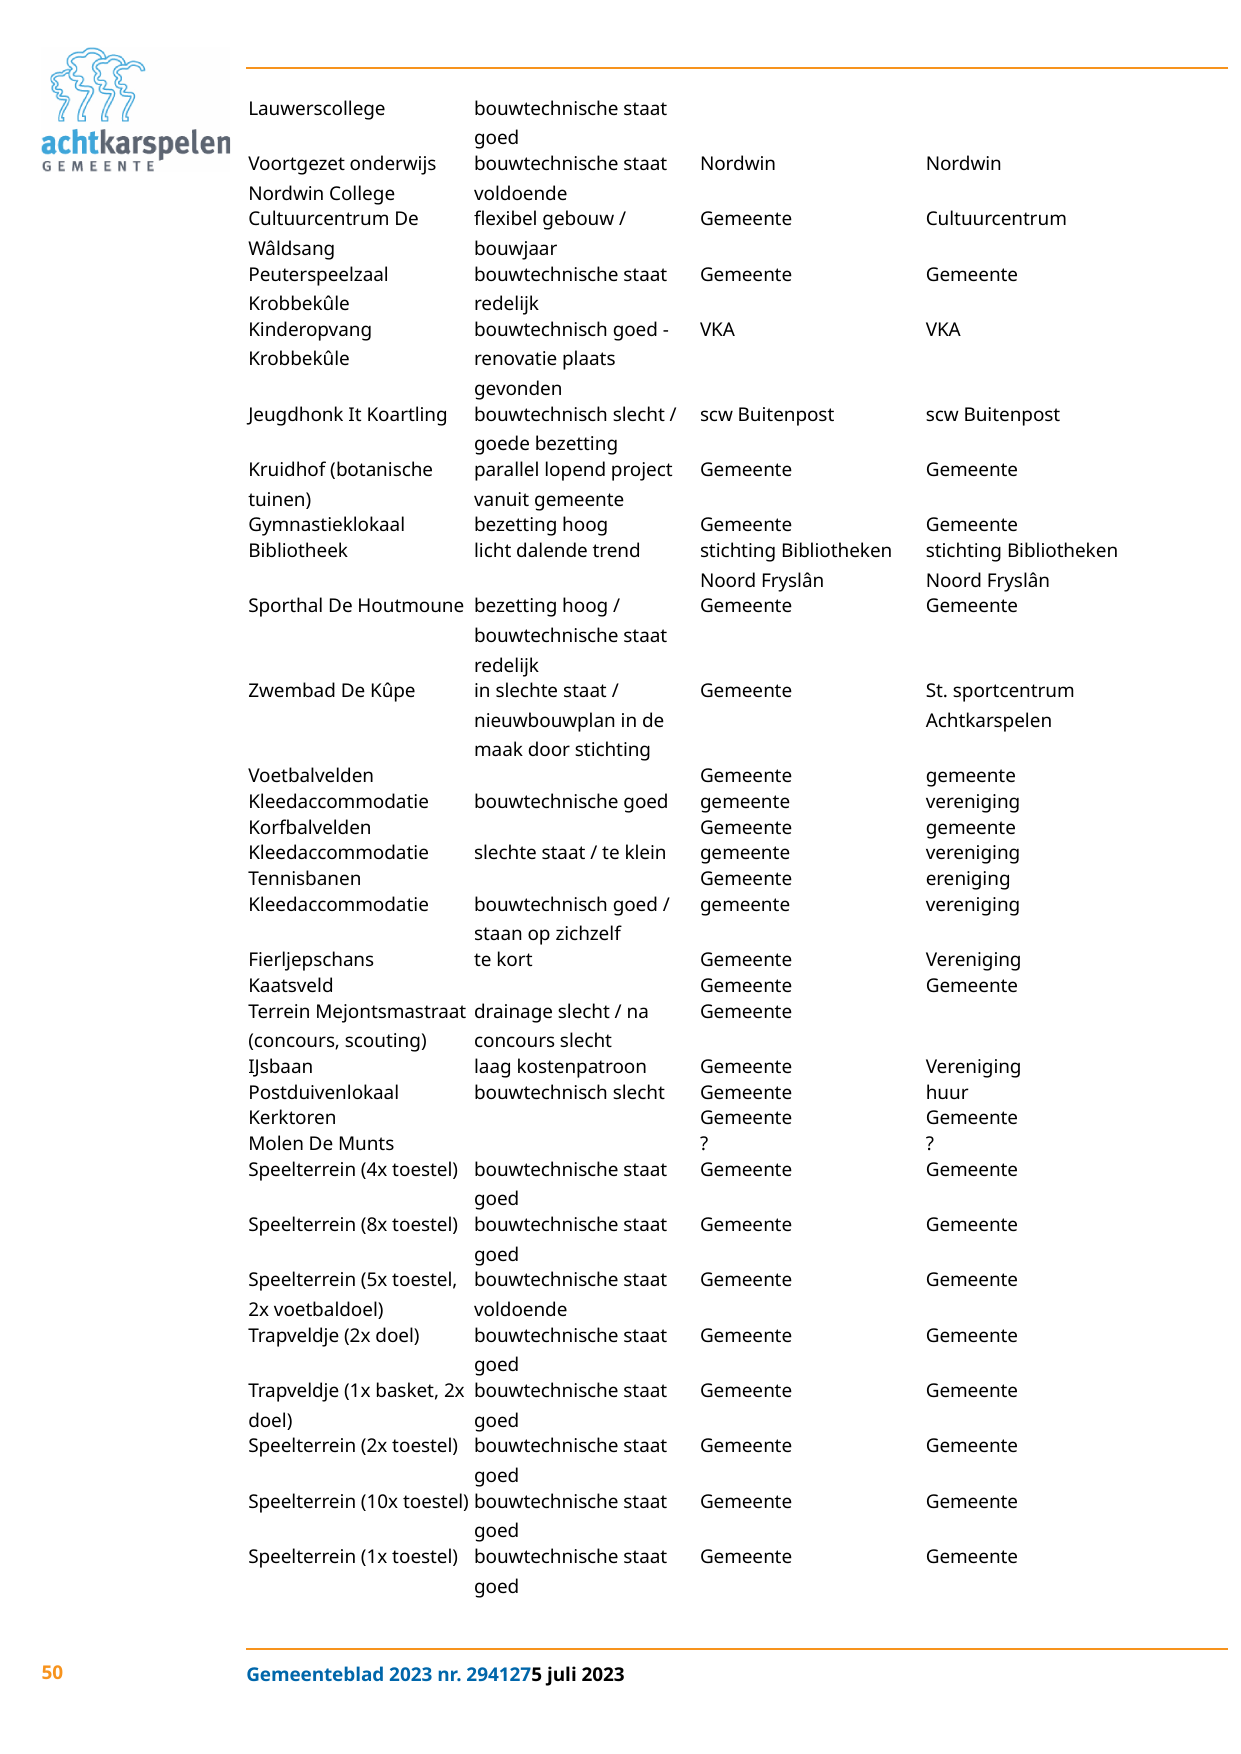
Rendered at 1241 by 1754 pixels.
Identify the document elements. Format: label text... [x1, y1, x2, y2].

table_cell Gemeente [926, 1105, 1152, 1130]
table_cell bezetting hoog [474, 512, 700, 537]
table_cell [474, 1105, 700, 1130]
table_cell Gemeente [700, 1377, 926, 1433]
table_cell bouwtechnische staat goed [474, 1377, 700, 1433]
table_cell Gemeente [700, 1079, 926, 1104]
table_cell Bibliotheek [248, 537, 474, 593]
table_cell bouwtechnische staat goed [474, 1322, 700, 1377]
table_cell Gemeente [700, 763, 926, 788]
table_cell gemeente [700, 788, 926, 814]
table_cell Gemeente [700, 205, 926, 261]
table_cell Speelterrein (10x toestel) [248, 1488, 474, 1543]
table_cell Tennisbanen [248, 865, 474, 891]
table_cell Jeugdhonk It Koartling [248, 401, 474, 456]
table_cell [474, 763, 700, 788]
table_cell Kleedaccommodatie [248, 840, 474, 865]
table_cell Trapveldje (2x doel) [248, 1322, 474, 1377]
table_cell Gemeente [926, 1322, 1152, 1377]
table_cell Gemeente [700, 1433, 926, 1488]
table_cell bezetting hoog / bouwtechnische staat redelijk [474, 593, 700, 677]
table_cell Kerktoren [248, 1105, 474, 1130]
table_cell bouwtechnische staat voldoende [474, 150, 700, 205]
table_cell Gemeente [926, 1377, 1152, 1433]
table_cell Gemeente [700, 678, 926, 762]
table_cell [474, 1130, 700, 1156]
table_cell Speelterrein (5x toestel, 2x voetbaldoel) [248, 1267, 474, 1322]
table_cell Gemeente [700, 1053, 926, 1079]
table_cell Gemeente [926, 1267, 1152, 1322]
table_cell licht dalende trend [474, 537, 700, 593]
table_cell Speelterrein (8x toestel) [248, 1211, 474, 1267]
table_cell IJsbaan [248, 1053, 474, 1079]
table_cell Gemeente [926, 1433, 1152, 1488]
table_cell Speelterrein (1x toestel) [248, 1543, 474, 1598]
table_cell Gemeente [700, 456, 926, 512]
table_cell [700, 95, 926, 150]
table_cell Gemeente [926, 1488, 1152, 1543]
table_cell Kruidhof (botanische tuinen) [248, 456, 474, 512]
table_cell ereniging [926, 865, 1152, 891]
table_cell Gemeente [700, 1488, 926, 1543]
table_cell drainage slecht / na concours slecht [474, 998, 700, 1053]
table_cell Gemeente [926, 1211, 1152, 1267]
table_cell bouwtechnisch slecht / goede bezetting [474, 401, 700, 456]
table_cell Cultuurcentrum De Wâldsang [248, 205, 474, 261]
table_cell slechte staat / te klein [474, 840, 700, 865]
table_cell Gemeente [926, 972, 1152, 998]
table_cell scw Buitenpost [700, 401, 926, 456]
table_cell bouwtechnisch goed - renovatie plaats gevonden [474, 316, 700, 401]
picture [41, 47, 231, 172]
table_cell bouwtechnische staat redelijk [474, 261, 700, 316]
table_cell ? [926, 1130, 1152, 1156]
table_cell vereniging [926, 891, 1152, 946]
table_cell Sporthal De Houtmoune [248, 593, 474, 677]
table_cell stichting Bibliotheken Noord Fryslân [926, 537, 1152, 593]
table_cell Kaatsveld [248, 972, 474, 998]
table_cell Gemeente [700, 1267, 926, 1322]
table_cell Gemeente [700, 1156, 926, 1211]
table_cell Fierljepschans [248, 946, 474, 972]
table_cell Gemeente [926, 593, 1152, 677]
table_cell Gemeente [700, 972, 926, 998]
table_cell Peuterspeelzaal Krobbekûle [248, 261, 474, 316]
table_cell scw Buitenpost [926, 401, 1152, 456]
table_cell Kinderopvang Krobbekûle [248, 316, 474, 401]
table_cell Nordwin [926, 150, 1152, 205]
table_cell [474, 865, 700, 891]
table_cell Gemeente [700, 998, 926, 1053]
table_cell gemeente [926, 814, 1152, 839]
table_cell [926, 998, 1152, 1053]
table_cell Gemeente [700, 261, 926, 316]
table_cell bouwtechnische staat goed [474, 1156, 700, 1211]
table_cell bouwtechnisch slecht [474, 1079, 700, 1104]
table_cell gemeente [926, 763, 1152, 788]
table_cell Kleedaccommodatie [248, 788, 474, 814]
table_cell VKA [926, 316, 1152, 401]
table_cell in slechte staat / nieuwbouwplan in de maak door stichting [474, 678, 700, 762]
table_cell Gemeente [700, 865, 926, 891]
table_cell Speelterrein (4x toestel) [248, 1156, 474, 1211]
table_cell bouwtechnische staat goed [474, 1211, 700, 1267]
table_cell Kleedaccommodatie [248, 891, 474, 946]
table_cell Gemeente [926, 456, 1152, 512]
table_cell bouwtechnisch goed / staan op zichzelf [474, 891, 700, 946]
table_cell Terrein Mejontsmastraat (concours, scouting) [248, 998, 474, 1053]
table_cell St. sportcentrum Achtkarspelen [926, 678, 1152, 762]
table_cell Postduivenlokaal [248, 1079, 474, 1104]
table_cell Gemeente [700, 1322, 926, 1377]
table_cell vereniging [926, 840, 1152, 865]
table_cell Nordwin [700, 150, 926, 205]
table_cell vereniging [926, 788, 1152, 814]
table_cell Voortgezet onderwijs Nordwin College [248, 150, 474, 205]
table_cell Trapveldje (1x basket, 2x doel) [248, 1377, 474, 1433]
table_cell Gemeente [700, 512, 926, 537]
table_cell bouwtechnische staat goed [474, 1433, 700, 1488]
table_cell Gemeente [926, 1543, 1152, 1598]
table_cell VKA [700, 316, 926, 401]
table_cell Zwembad De Kûpe [248, 678, 474, 762]
table_cell huur [926, 1079, 1152, 1104]
table_cell stichting Bibliotheken Noord Fryslân [700, 537, 926, 593]
table_cell bouwtechnische staat voldoende [474, 1267, 700, 1322]
table_cell laag kostenpatroon [474, 1053, 700, 1079]
table_cell [474, 972, 700, 998]
table_cell Molen De Munts [248, 1130, 474, 1156]
table_cell Gemeente [926, 1156, 1152, 1211]
table_cell Speelterrein (2x toestel) [248, 1433, 474, 1488]
table_cell Lauwerscollege [248, 95, 474, 150]
table_cell Vereniging [926, 1053, 1152, 1079]
table_cell Korfbalvelden [248, 814, 474, 839]
table_cell Voetbalvelden [248, 763, 474, 788]
table_cell Gemeente [700, 593, 926, 677]
table_cell Cultuurcentrum [926, 205, 1152, 261]
table_cell Gemeente [700, 814, 926, 839]
table_cell Gemeente [700, 1105, 926, 1130]
table_cell Gemeente [700, 1543, 926, 1598]
table_cell Gemeente [926, 261, 1152, 316]
table_cell gemeente [700, 840, 926, 865]
table_cell [926, 95, 1152, 150]
table_cell Gemeente [700, 946, 926, 972]
table_cell Gemeente [926, 512, 1152, 537]
table_cell bouwtechnische staat goed [474, 1488, 700, 1543]
table_cell [474, 814, 700, 839]
table_cell bouwtechnische goed [474, 788, 700, 814]
table_cell Vereniging [926, 946, 1152, 972]
table_cell ? [700, 1130, 926, 1156]
table_cell flexibel gebouw / bouwjaar [474, 205, 700, 261]
table_cell bouwtechnische staat goed [474, 1543, 700, 1598]
table_cell bouwtechnische staat goed [474, 95, 700, 150]
table_cell te kort [474, 946, 700, 972]
table_cell parallel lopend project vanuit gemeente [474, 456, 700, 512]
table_cell gemeente [700, 891, 926, 946]
table_cell Gymnastieklokaal [248, 512, 474, 537]
table_cell Gemeente [700, 1211, 926, 1267]
